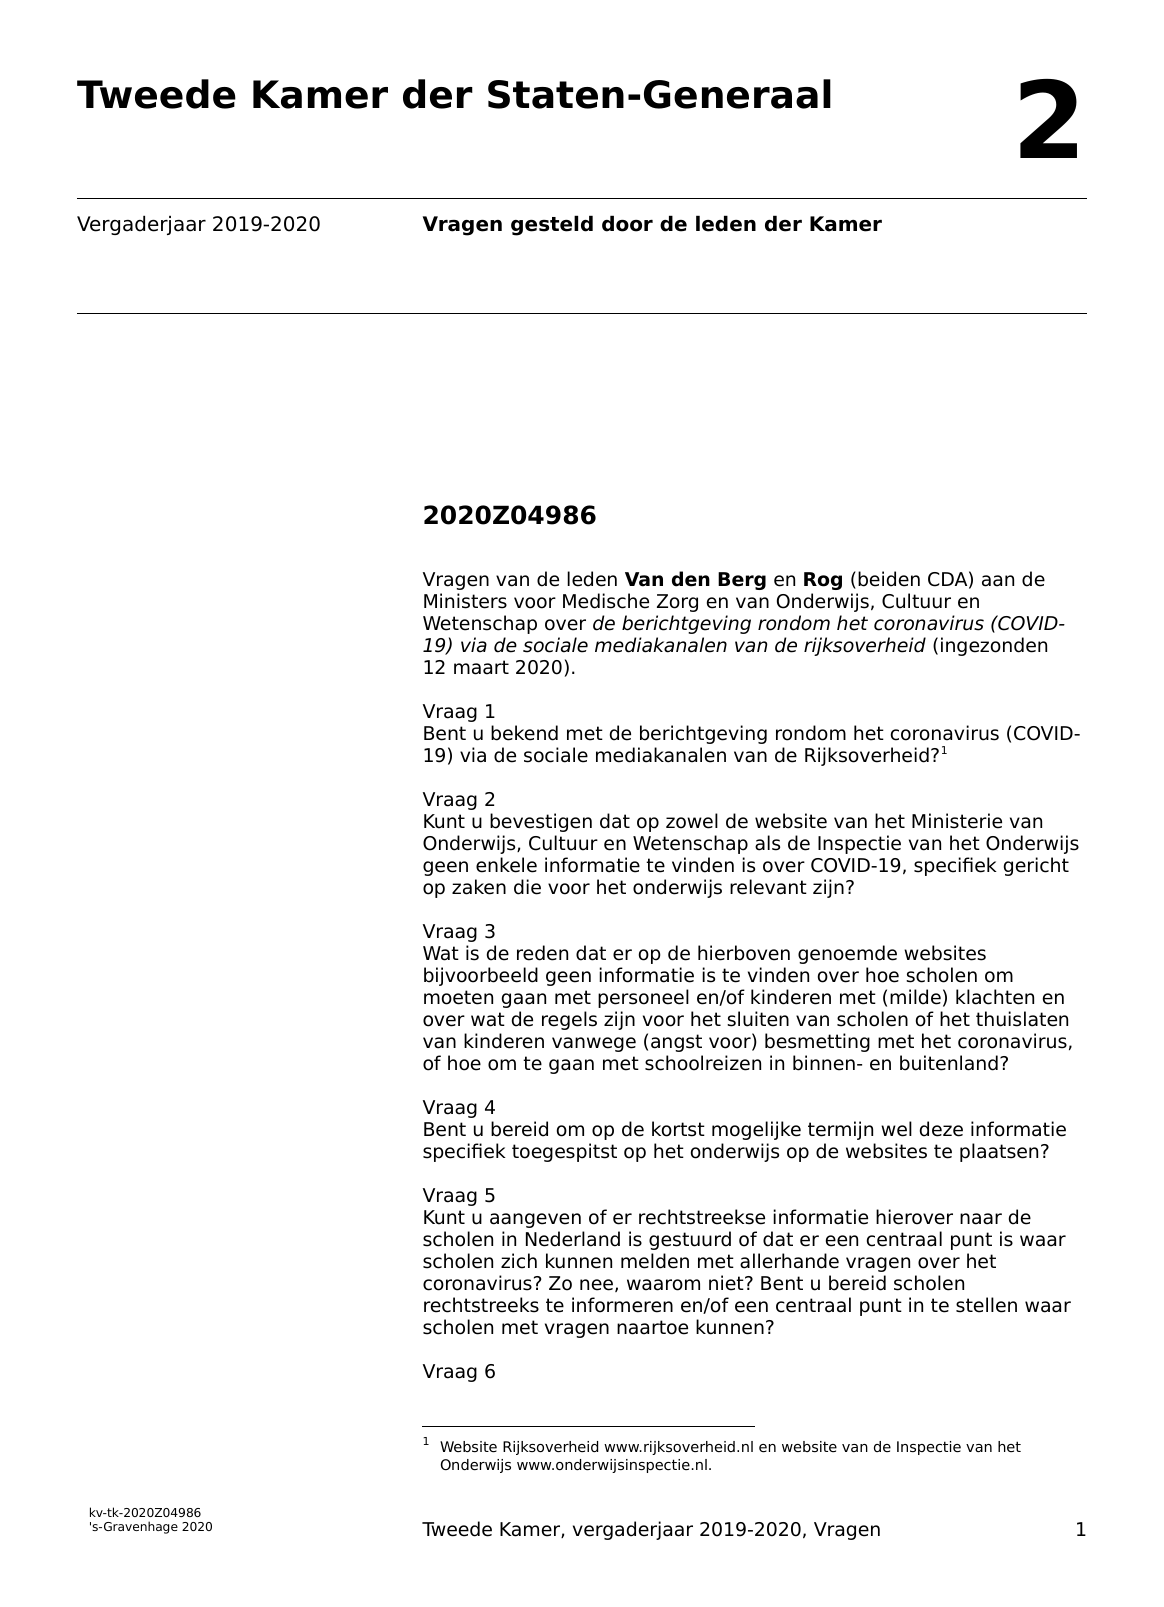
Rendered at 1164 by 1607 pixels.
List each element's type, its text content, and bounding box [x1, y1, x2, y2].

text Kunt u bevestigen dat op zowel de website van het Ministerie van Onderwijs, Cultuur en Wetenschap als de Inspectie van het Onderwijs geen enkele informatie te vinden is over COVID-19, specifiek gericht op zaken die voor het onderwijs relevant zijn? [422, 811, 1087, 899]
text kv-tk-2020Z04986 [88, 1506, 323, 1520]
text Vraag 1 [422, 701, 1087, 723]
text 's-Gravenhage 2020 [88, 1520, 323, 1534]
text Bent u bereid om op de kortst mogelijke termijn wel deze informatie specifiek toegespitst op het onderwijs op de websites te plaatsen? [422, 1119, 1087, 1163]
table_cell Vergaderjaar 2019-2020 [77, 199, 422, 313]
text Vraag 5 [422, 1185, 1087, 1207]
text Vraag 6 [422, 1361, 1087, 1383]
text Vragen van de leden Van den Berg en Rog (beiden CDA) aan de Ministers voor Medische Zorg en van Onderwijs, Cultuur en Wetenschap over de berichtgeving rondom het coronavirus (COVID-19) via de sociale mediakanalen van de rijksoverheid (ingezonden 12 maart 2020). [422, 569, 1087, 679]
table_header 2 [886, 59, 1087, 198]
text Vraag 3 [422, 921, 1087, 943]
text Vraag 4 [422, 1097, 1087, 1119]
text Kunt u aangeven of er rechtstreekse informatie hierover naar de scholen in Nederland is gestuurd of dat er een centraal punt is waar scholen zich kunnen melden met allerhande vragen over het coronavirus? Zo nee, waarom niet? Bent u bereid scholen rechtstreeks te informeren en/of een centraal punt in te stellen waar scholen met vragen naartoe kunnen? [422, 1207, 1087, 1339]
text Wat is de reden dat er op de hierboven genoemde websites bijvoorbeeld geen informatie is te vinden over hoe scholen om moeten gaan met personeel en/of kinderen met (milde) klachten en over wat de regels zijn voor het sluiten van scholen of het thuislaten van kinderen vanwege (angst voor) besmetting met het coronavirus, of hoe om te gaan met schoolreizen in binnen- en buitenland? [422, 943, 1087, 1075]
text Vraag 2 [422, 789, 1087, 811]
text Bent u bekend met de berichtgeving rondom het coronavirus (COVID-19) via de sociale mediakanalen van de Rijksoverheid? [422, 723, 1087, 767]
table_cell Vragen gesteld door de leden der Kamer [422, 199, 1087, 313]
text 2020Z04986 [422, 501, 1087, 531]
text Website Rijksoverheid www.rijksoverheid.nl en website van de Inspectie van het Onderwijs www.onderwijsinspectie.nl. [422, 1435, 1087, 1474]
table_header Tweede Kamer der Staten-Generaal [77, 59, 886, 198]
